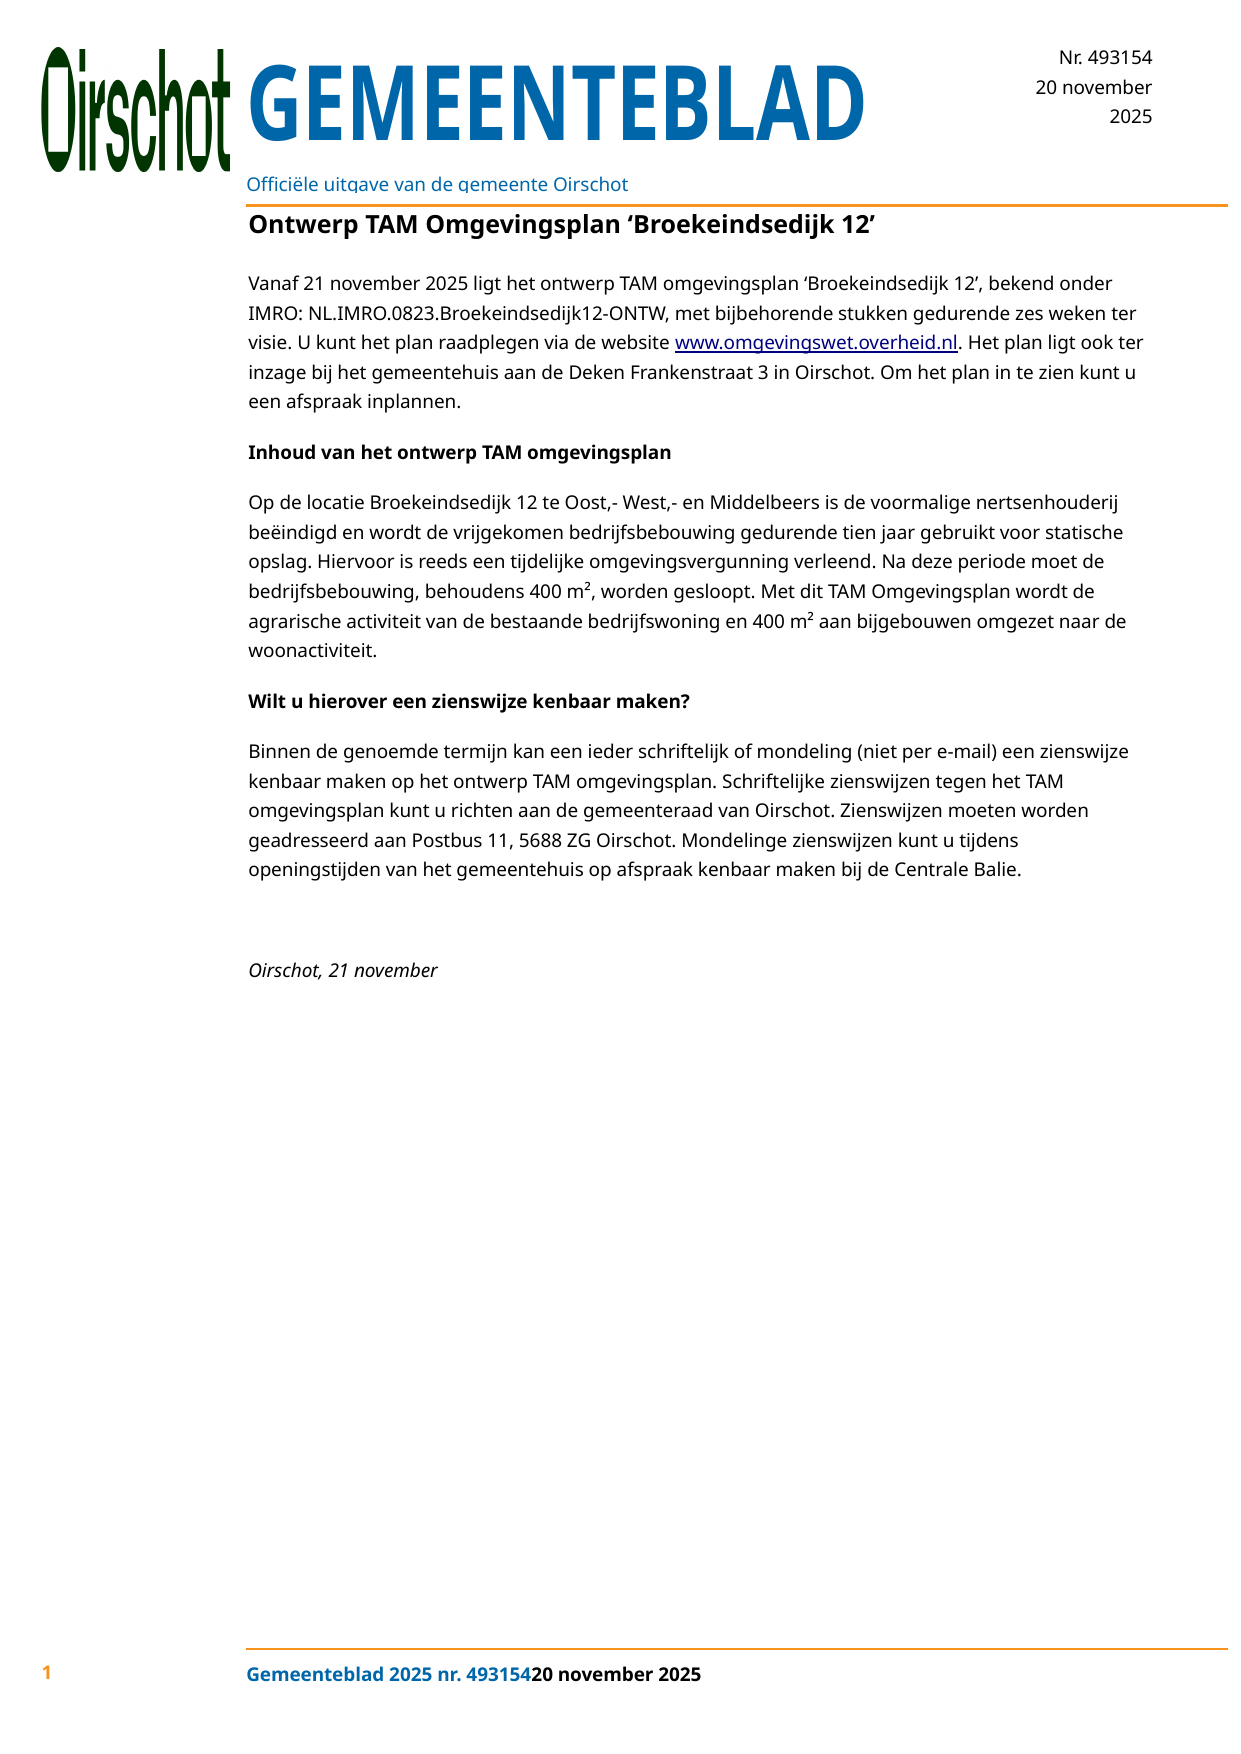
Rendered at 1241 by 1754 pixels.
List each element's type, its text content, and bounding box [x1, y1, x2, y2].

text Binnen de genoemde termijn kan een ieder schriftelijk of mondeling (niet per e-mail) een zienswijze kenbaar maken op het ontwerp TAM omgevingsplan. Schriftelijke zienswijzen tegen het TAM omgevingsplan kunt u richten aan de gemeenteraad van Oirschot. Zienswijzen moeten worden geadresseerd aan Postbus 11, 5688 ZG Oirschot. Mondelinge zienswijzen kunt u tijdens openingstijden van het gemeentehuis op afspraak kenbaar maken bij de Centrale Balie. [248, 738, 1152, 882]
text Wilt u hierover een zienswijze kenbaar maken? [248, 688, 1152, 713]
text Inhoud van het ontwerp TAM omgevingsplan [248, 439, 1152, 465]
text Vanaf 21 november 2025 ligt het ontwerp TAM omgevingsplan ‘Broekeindsedijk 12’, bekend onder IMRO: NL.IMRO.0823.Broekeindsedijk12-ONTW, met bijbehorende stukken gedurende zes weken ter visie. U kunt het plan raadplegen via de website www.omgevingswet.overheid.nl. Het plan ligt ook ter inzage bij het gemeentehuis aan de Deken Frankenstraat 3 in Oirschot. Om het plan in te zien kunt u een afspraak inplannen. [248, 270, 1152, 414]
text Op de locatie Broekeindsedijk 12 te Oost,- West,- en Middelbeers is de voormalige nertsenhouderij beëindigd en wordt de vrijgekomen bedrijfsbebouwing gedurende tien jaar gebruikt voor statische opslag. Hiervoor is reeds een tijdelijke omgevingsvergunning verleend. Na deze periode moet de bedrijfsbebouwing, behoudens 400 m², worden gesloopt. Met dit TAM Omgevingsplan wordt de agrarische activiteit van de bestaande bedrijfswoning en 400 m² aan bijgebouwen omgezet naar de woonactiviteit. [248, 489, 1152, 663]
picture [41, 47, 231, 172]
text Oirschot, 21 november [248, 957, 1152, 983]
text Ontwerp TAM Omgevingsplan ‘Broekeindsedijk 12’ [248, 207, 1152, 241]
